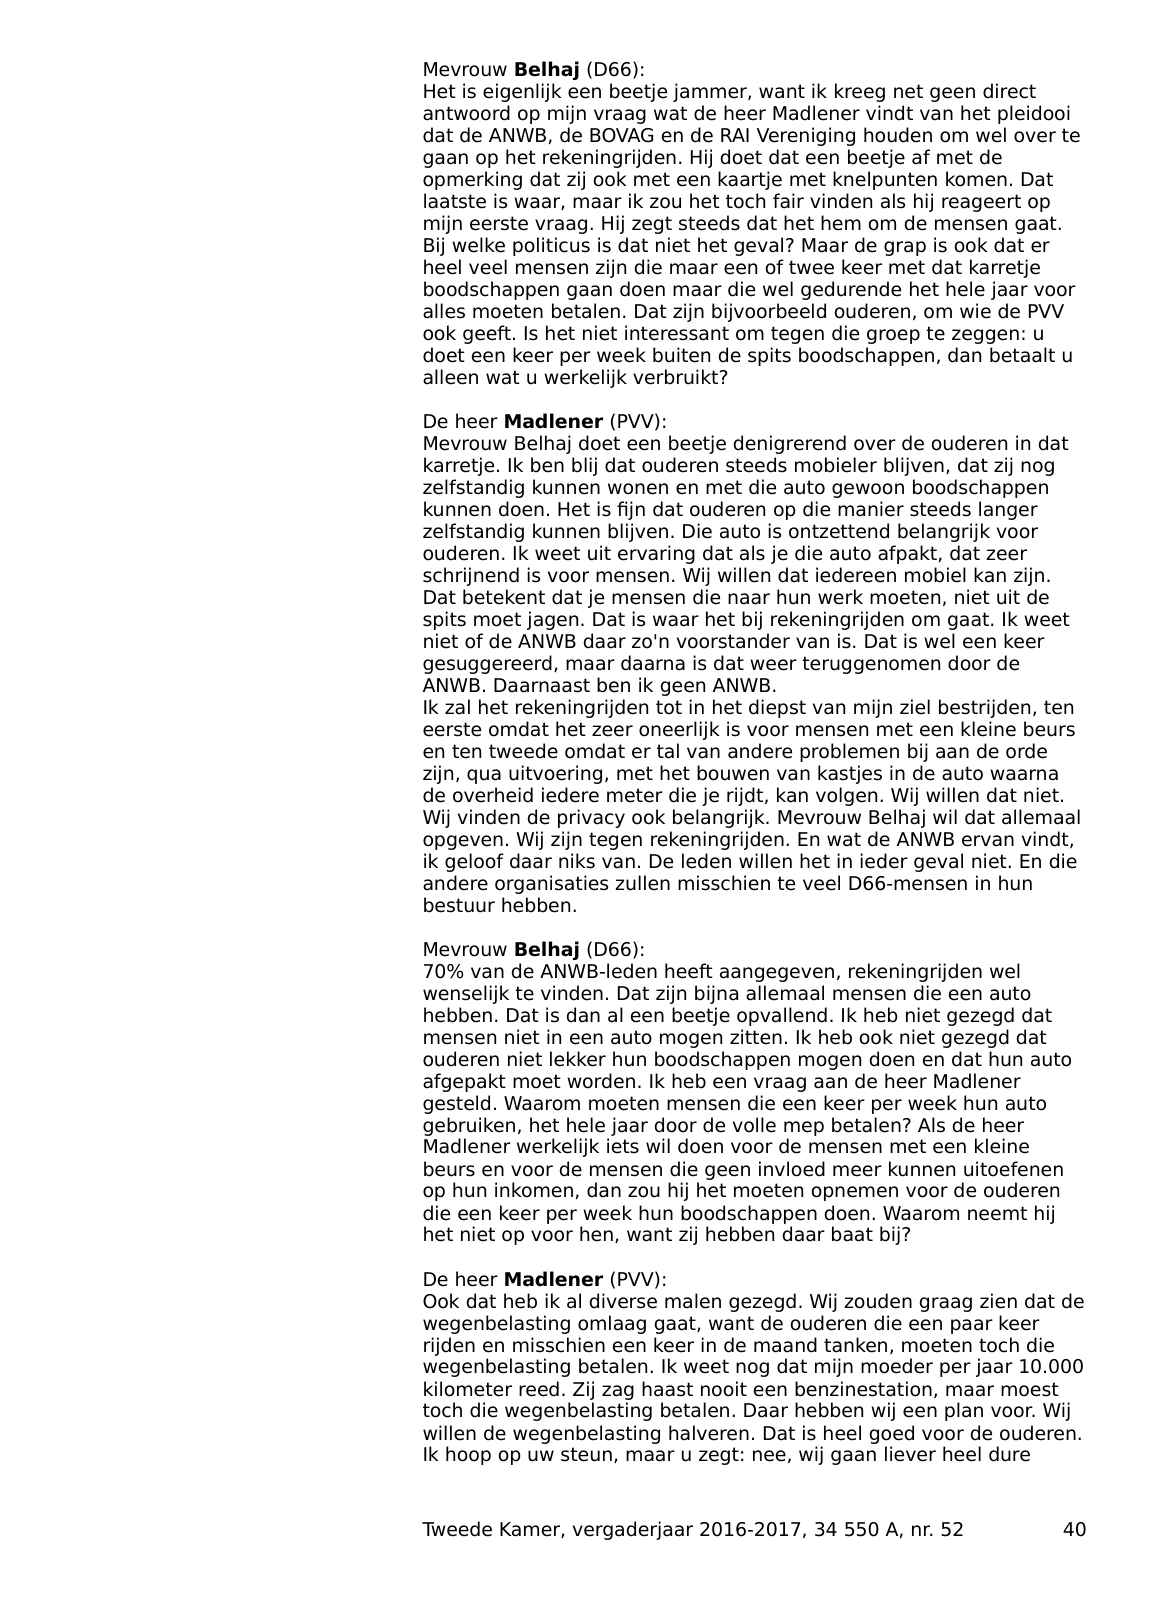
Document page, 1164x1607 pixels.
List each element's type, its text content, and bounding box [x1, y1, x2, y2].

text Mevrouw Belhaj (D66): [422, 59, 1087, 81]
text Mevrouw Belhaj (D66): [422, 939, 1087, 961]
text 70% van de ANWB-leden heeft aangegeven, rekeningrijden wel wenselijk te vinden. Dat zijn bijna allemaal mensen die een auto hebben. Dat is dan al een beetje opvallend. Ik heb niet gezegd dat mensen niet in een auto mogen zitten. Ik heb ook niet gezegd dat ouderen niet lekker hun boodschappen mogen doen en dat hun auto afgepakt moet worden. Ik heb een vraag aan de heer Madlener gesteld. Waarom moeten mensen die een keer per week hun auto gebruiken, het hele jaar door de volle mep betalen? Als de heer Madlener werkelijk iets wil doen voor de mensen met een kleine beurs en voor de mensen die geen invloed meer kunnen uitoefenen op hun inkomen, dan zou hij het moeten opnemen voor de ouderen die een keer per week hun boodschappen doen. Waarom neemt hij het niet op voor hen, want zij hebben daar baat bij? [422, 961, 1087, 1246]
text De heer Madlener (PVV): [422, 411, 1087, 433]
text Ik zal het rekeningrijden tot in het diepst van mijn ziel bestrijden, ten eerste omdat het zeer oneerlijk is voor mensen met een kleine beurs en ten tweede omdat er tal van andere problemen bij aan de orde zijn, qua uitvoering, met het bouwen van kastjes in de auto waarna de overheid iedere meter die je rijdt, kan volgen. Wij willen dat niet. Wij vinden de privacy ook belangrijk. Mevrouw Belhaj wil dat allemaal opgeven. Wij zijn tegen rekeningrijden. En wat de ANWB ervan vindt, ik geloof daar niks van. De leden willen het in ieder geval niet. En die andere organisaties zullen misschien te veel D66-mensen in hun bestuur hebben. [422, 697, 1087, 916]
text Ook dat heb ik al diverse malen gezegd. Wij zouden graag zien dat de wegenbelasting omlaag gaat, want de ouderen die een paar keer rijden en misschien een keer in de maand tanken, moeten toch die wegenbelasting betalen. Ik weet nog dat mijn moeder per jaar 10.000 kilometer reed. Zij zag haast nooit een benzinestation, maar moest toch die wegenbelasting betalen. Daar hebben wij een plan voor. Wij willen de wegenbelasting halveren. Dat is heel goed voor de ouderen. Ik hoop op uw steun, maar u zegt: nee, wij gaan liever heel dure [422, 1291, 1087, 1466]
text Mevrouw Belhaj doet een beetje denigrerend over de ouderen in dat karretje. Ik ben blij dat ouderen steeds mobieler blijven, dat zij nog zelfstandig kunnen wonen en met die auto gewoon boodschappen kunnen doen. Het is fijn dat ouderen op die manier steeds langer zelfstandig kunnen blijven. Die auto is ontzettend belangrijk voor ouderen. Ik weet uit ervaring dat als je die auto afpakt, dat zeer schrijnend is voor mensen. Wij willen dat iedereen mobiel kan zijn. Dat betekent dat je mensen die naar hun werk moeten, niet uit de spits moet jagen. Dat is waar het bij rekeningrijden om gaat. Ik weet niet of de ANWB daar zo'n voorstander van is. Dat is wel een keer gesuggereerd, maar daarna is dat weer teruggenomen door de ANWB. Daarnaast ben ik geen ANWB. [422, 433, 1087, 697]
text De heer Madlener (PVV): [422, 1268, 1087, 1291]
text Het is eigenlijk een beetje jammer, want ik kreeg net geen direct antwoord op mijn vraag wat de heer Madlener vindt van het pleidooi dat de ANWB, de BOVAG en de RAI Vereniging houden om wel over te gaan op het rekeningrijden. Hij doet dat een beetje af met de opmerking dat zij ook met een kaartje met knelpunten komen. Dat laatste is waar, maar ik zou het toch fair vinden als hij reageert op mijn eerste vraag. Hij zegt steeds dat het hem om de mensen gaat. Bij welke politicus is dat niet het geval? Maar de grap is ook dat er heel veel mensen zijn die maar een of twee keer met dat karretje boodschappen gaan doen maar die wel gedurende het hele jaar voor alles moeten betalen. Dat zijn bijvoorbeeld ouderen, om wie de PVV ook geeft. Is het niet interessant om tegen die groep te zeggen: u doet een keer per week buiten de spits boodschappen, dan betaalt u alleen wat u werkelijk verbruikt? [422, 81, 1087, 389]
